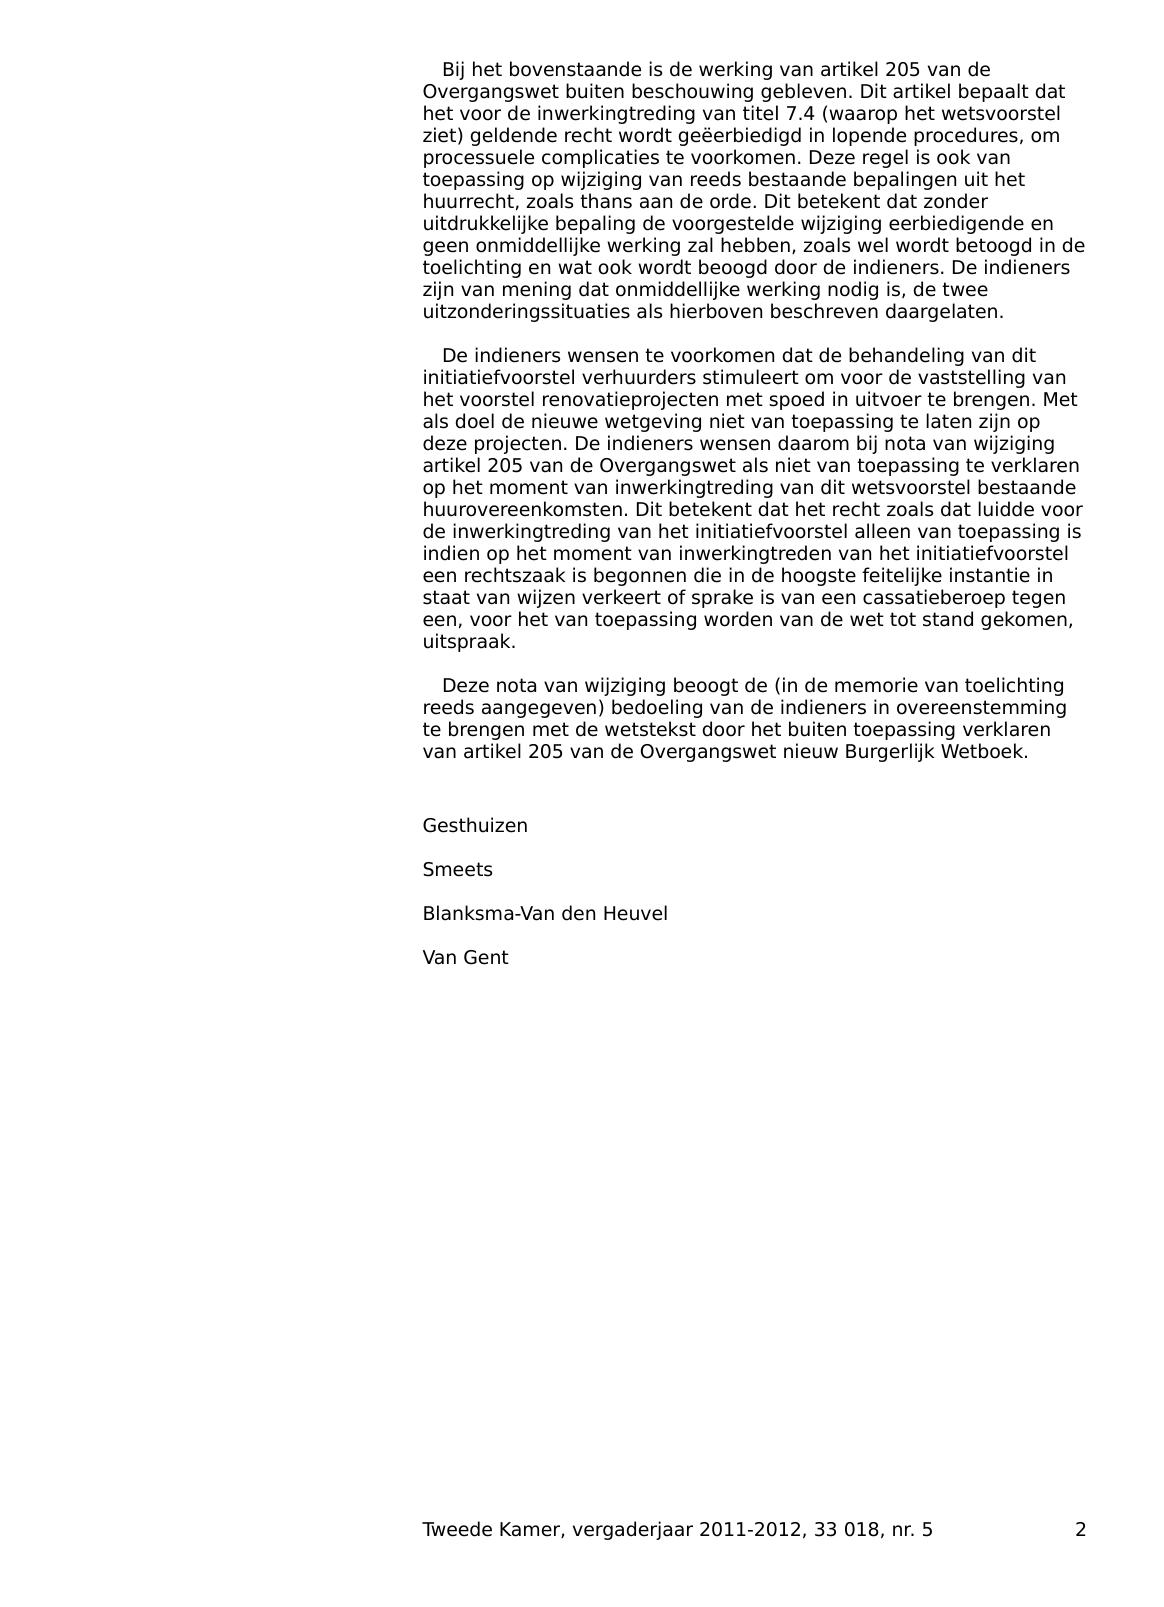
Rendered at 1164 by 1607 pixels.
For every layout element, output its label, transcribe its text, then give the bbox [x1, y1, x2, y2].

text Gesthuizen Smeets Blanksma-Van den Heuvel Van Gent [422, 793, 1087, 969]
text Deze nota van wijziging beoogt de (in de memorie van toelichting reeds aangegeven) bedoeling van de indieners in overeenstemming te brengen met de wetstekst door het buiten toepassing verklaren van artikel 205 van de Overgangswet nieuw Burgerlijk Wetboek. [422, 675, 1087, 763]
text Bij het bovenstaande is de werking van artikel 205 van de Overgangswet buiten beschouwing gebleven. Dit artikel bepaalt dat het voor de inwerkingtreding van titel 7.4 (waarop het wetsvoorstel ziet) geldende recht wordt geëerbiedigd in lopende procedures, om processuele complicaties te voorkomen. Deze regel is ook van toepassing op wijziging van reeds bestaande bepalingen uit het huurrecht, zoals thans aan de orde. Dit betekent dat zonder uitdrukkelijke bepaling de voorgestelde wijziging eerbiedigende en geen onmiddellijke werking zal hebben, zoals wel wordt betoogd in de toelichting en wat ook wordt beoogd door de indieners. De indieners zijn van mening dat onmiddellijke werking nodig is, de twee uitzonderingssituaties als hierboven beschreven daargelaten. [422, 59, 1087, 323]
text De indieners wensen te voorkomen dat de behandeling van dit initiatiefvoorstel verhuurders stimuleert om voor de vaststelling van het voorstel renovatieprojecten met spoed in uitvoer te brengen. Met als doel de nieuwe wetgeving niet van toepassing te laten zijn op deze projecten. De indieners wensen daarom bij nota van wijziging artikel 205 van de Overgangswet als niet van toepassing te verklaren op het moment van inwerkingtreding van dit wetsvoorstel bestaande huurovereenkomsten. Dit betekent dat het recht zoals dat luidde voor de inwerkingtreding van het initiatiefvoorstel alleen van toepassing is indien op het moment van inwerkingtreden van het initiatiefvoorstel een rechtszaak is begonnen die in de hoogste feitelijke instantie in staat van wijzen verkeert of sprake is van een cassatieberoep tegen een, voor het van toepassing worden van de wet tot stand gekomen, uitspraak. [422, 345, 1087, 653]
